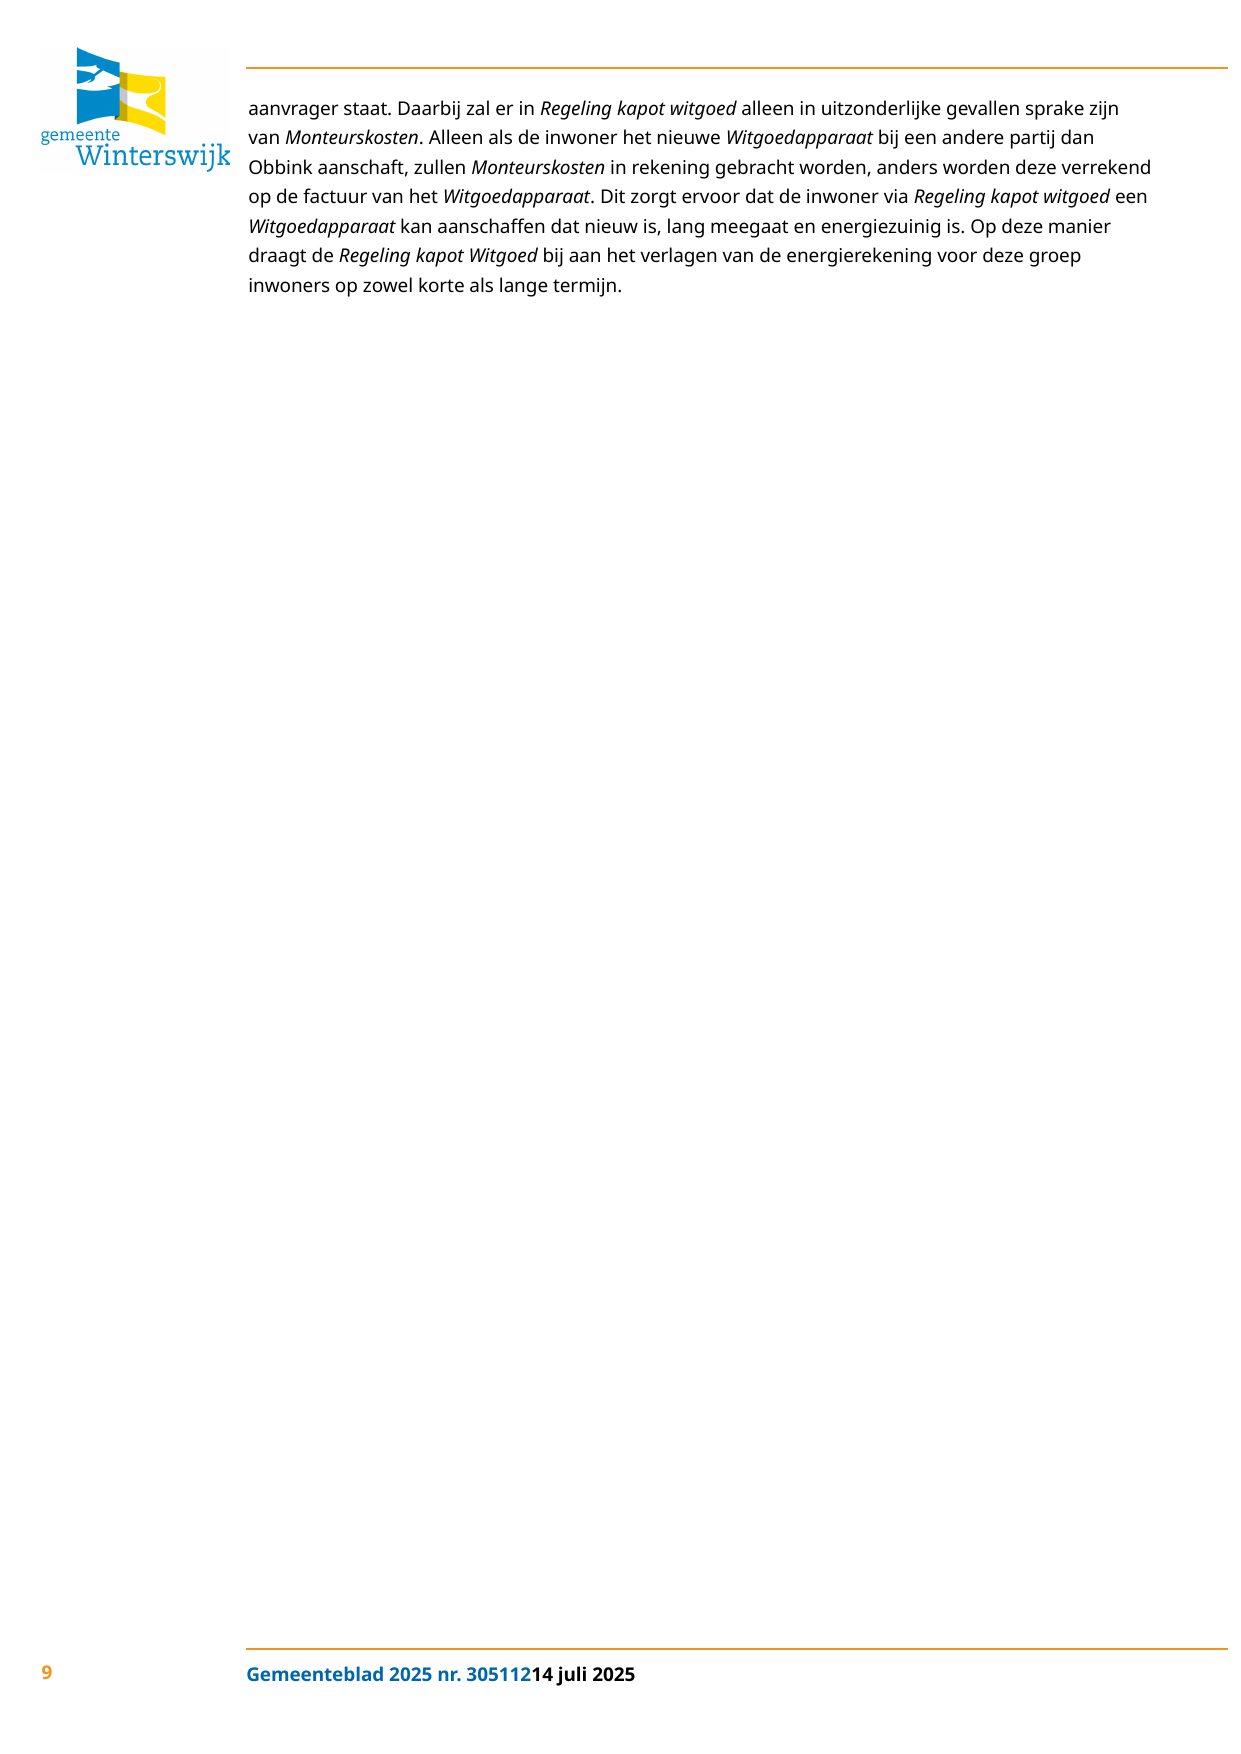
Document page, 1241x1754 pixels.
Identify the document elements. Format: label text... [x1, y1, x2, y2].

picture [41, 47, 231, 172]
text aanvrager staat. Daarbij zal er in Regeling kapot witgoed alleen in uitzonderlijke gevallen sprake zijn van Monteurskosten. Alleen als de inwoner het nieuwe Witgoedapparaat bij een andere partij dan Obbink aanschaft, zullen Monteurskosten in rekening gebracht worden, anders worden deze verrekend op de factuur van het Witgoedapparaat. Dit zorgt ervoor dat de inwoner via Regeling kapot witgoed een Witgoedapparaat kan aanschaffen dat nieuw is, lang meegaat en energiezuinig is. Op deze manier draagt de Regeling kapot Witgoed bij aan het verlagen van de energierekening voor deze groep inwoners op zowel korte als lange termijn. [248, 95, 1152, 298]
picture [225, 153, 231, 162]
